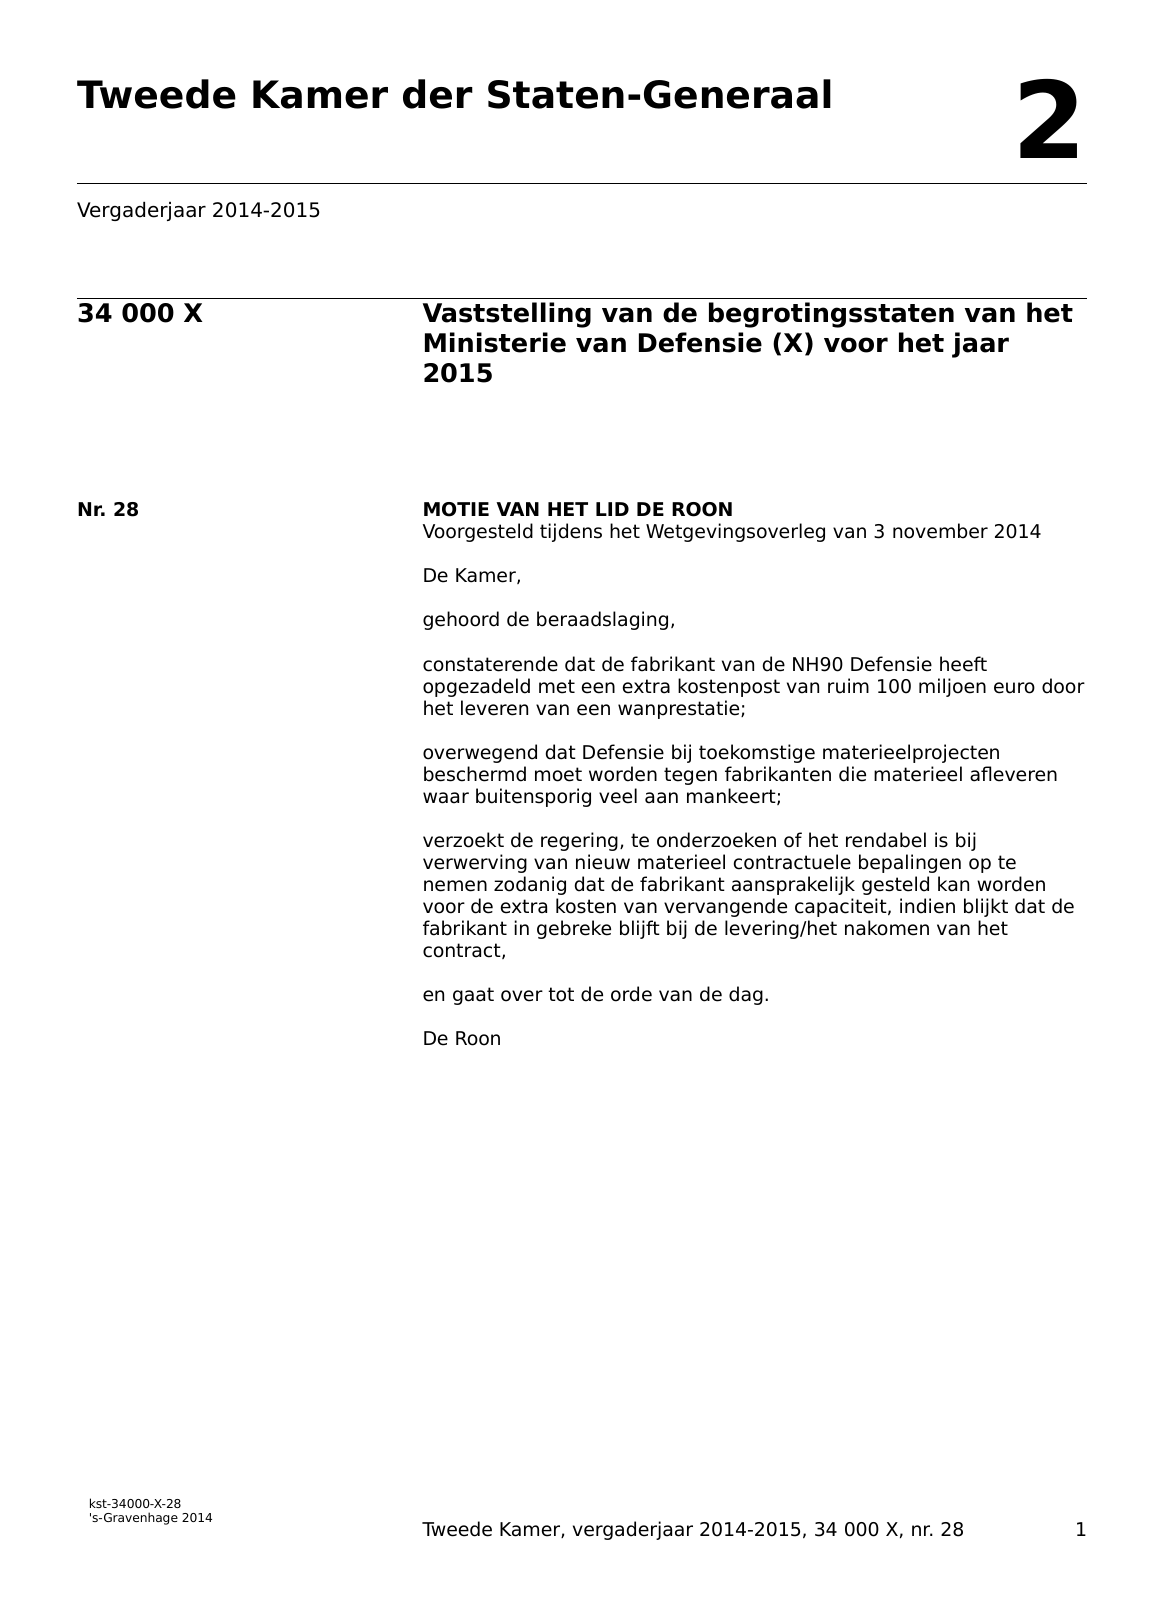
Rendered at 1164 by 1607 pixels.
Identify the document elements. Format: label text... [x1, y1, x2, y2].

text 's-Gravenhage 2014 [88, 1511, 323, 1525]
text en gaat over tot de orde van de dag. [422, 984, 1087, 1006]
text kst-34000-X-28 [88, 1497, 323, 1511]
subtitle Nr. 28 MOTIE VAN HET LID DE ROON [77, 499, 1087, 521]
text De Roon [422, 1028, 1087, 1050]
text De Kamer, [422, 565, 1087, 587]
table_header 2 [886, 59, 1087, 183]
text Voorgesteld tijdens het Wetgevingsoverleg van 3 november 2014 [422, 521, 1087, 543]
subtitle 34 000 X Vaststelling van de begrotingsstaten van het Ministerie van Defensie (X) voor het jaar 2015 [77, 299, 1087, 388]
text verzoekt de regering, te onderzoeken of het rendabel is bij verwerving van nieuw materieel contractuele bepalingen op te nemen zodanig dat de fabrikant aansprakelijk gesteld kan worden voor de extra kosten van vervangende capaciteit, indien blijkt dat de fabrikant in gebreke blijft bij de levering/het nakomen van het contract, [422, 830, 1087, 962]
table_header Tweede Kamer der Staten-Generaal [77, 59, 886, 183]
text constaterende dat de fabrikant van de NH90 Defensie heeft opgezadeld met een extra kostenpost van ruim 100 miljoen euro door het leveren van een wanprestatie; [422, 653, 1087, 719]
text gehoord de beraadslaging, [422, 609, 1087, 631]
table_cell Vergaderjaar 2014-2015 [77, 184, 1087, 298]
text overwegend dat Defensie bij toekomstige materieelprojecten beschermd moet worden tegen fabrikanten die materieel afleveren waar buitensporig veel aan mankeert; [422, 742, 1087, 808]
